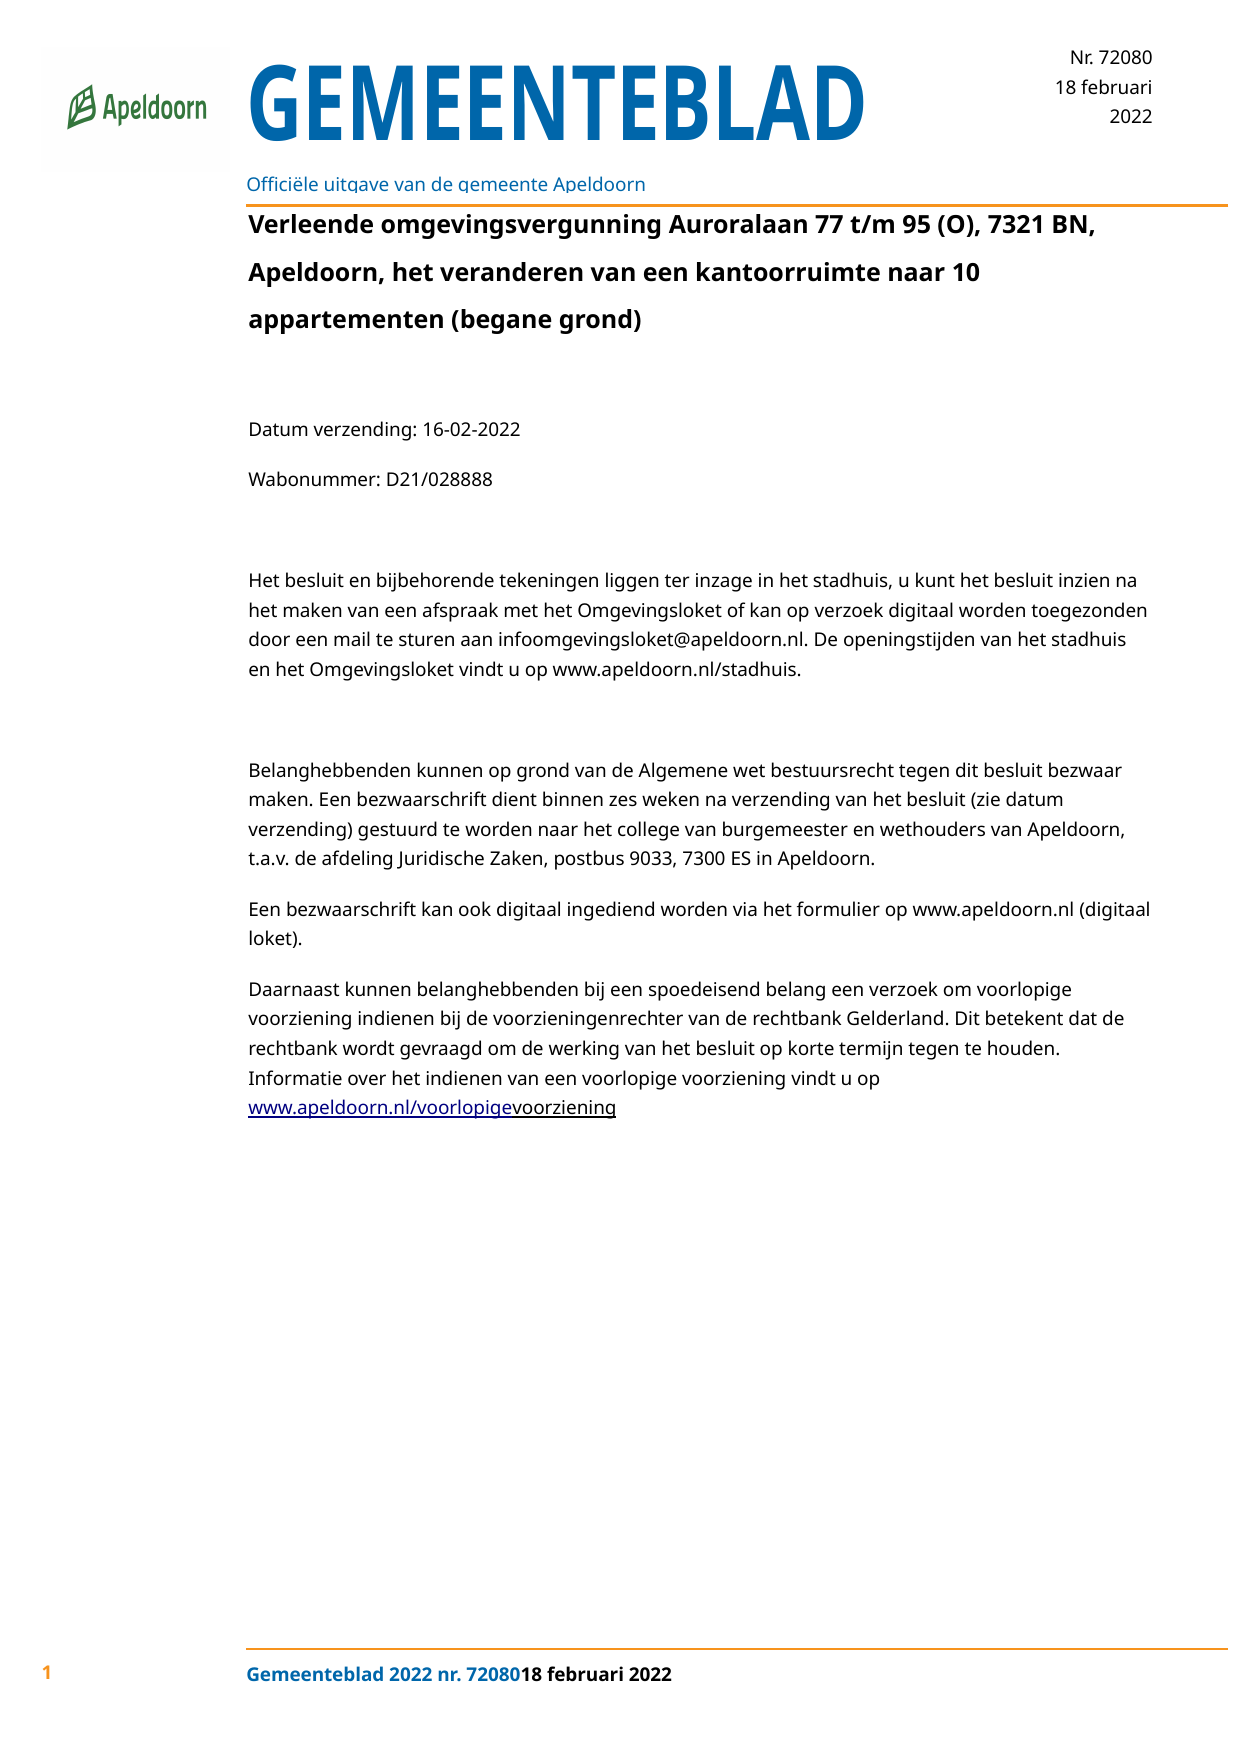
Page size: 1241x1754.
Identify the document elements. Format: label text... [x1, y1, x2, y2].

text Datum verzending: 16-02-2022 [248, 416, 1152, 442]
text Belanghebbenden kunnen op grond van de Algemene wet bestuursrecht tegen dit besluit bezwaar maken. Een bezwaarschrift dient binnen zes weken na verzending van het besluit (zie datum verzending) gestuurd te worden naar het college van burgemeester en wethouders van Apeldoorn, t.a.v. de afdeling Juridische Zaken, postbus 9033, 7300 ES in Apeldoorn. [248, 757, 1152, 871]
text Daarnaast kunnen belanghebbenden bij een spoedeisend belang een verzoek om voorlopige voorziening indienen bij de voorzieningenrechter van de rechtbank Gelderland. Dit betekent dat de rechtbank wordt gevraagd om de werking van het besluit op korte termijn tegen te houden. Informatie over het indienen van een voorlopige voorziening vindt u op www.apeldoorn.nl/voorlopigevoorziening [248, 976, 1152, 1120]
picture [41, 47, 231, 172]
text Het besluit en bijbehorende tekeningen liggen ter inzage in het stadhuis, u kunt het besluit inzien na het maken van een afspraak met het Omgevingsloket of kan op verzoek digitaal worden toegezonden door een mail te sturen aan infoomgevingsloket@apeldoorn.nl. De openingstijden van het stadhuis en het Omgevingsloket vindt u op www.apeldoorn.nl/stadhuis. [248, 567, 1152, 682]
text Wabonummer: D21/028888 [248, 466, 1152, 492]
text Verleende omgevingsvergunning Auroralaan 77 t/m 95 (O), 7321 BN, Apeldoorn, het veranderen van een kantoorruimte naar 10 appartementen (begane grond) [248, 207, 1152, 336]
text Een bezwaarschrift kan ook digitaal ingediend worden via het formulier op www.apeldoorn.nl (digitaal loket). [248, 896, 1152, 951]
